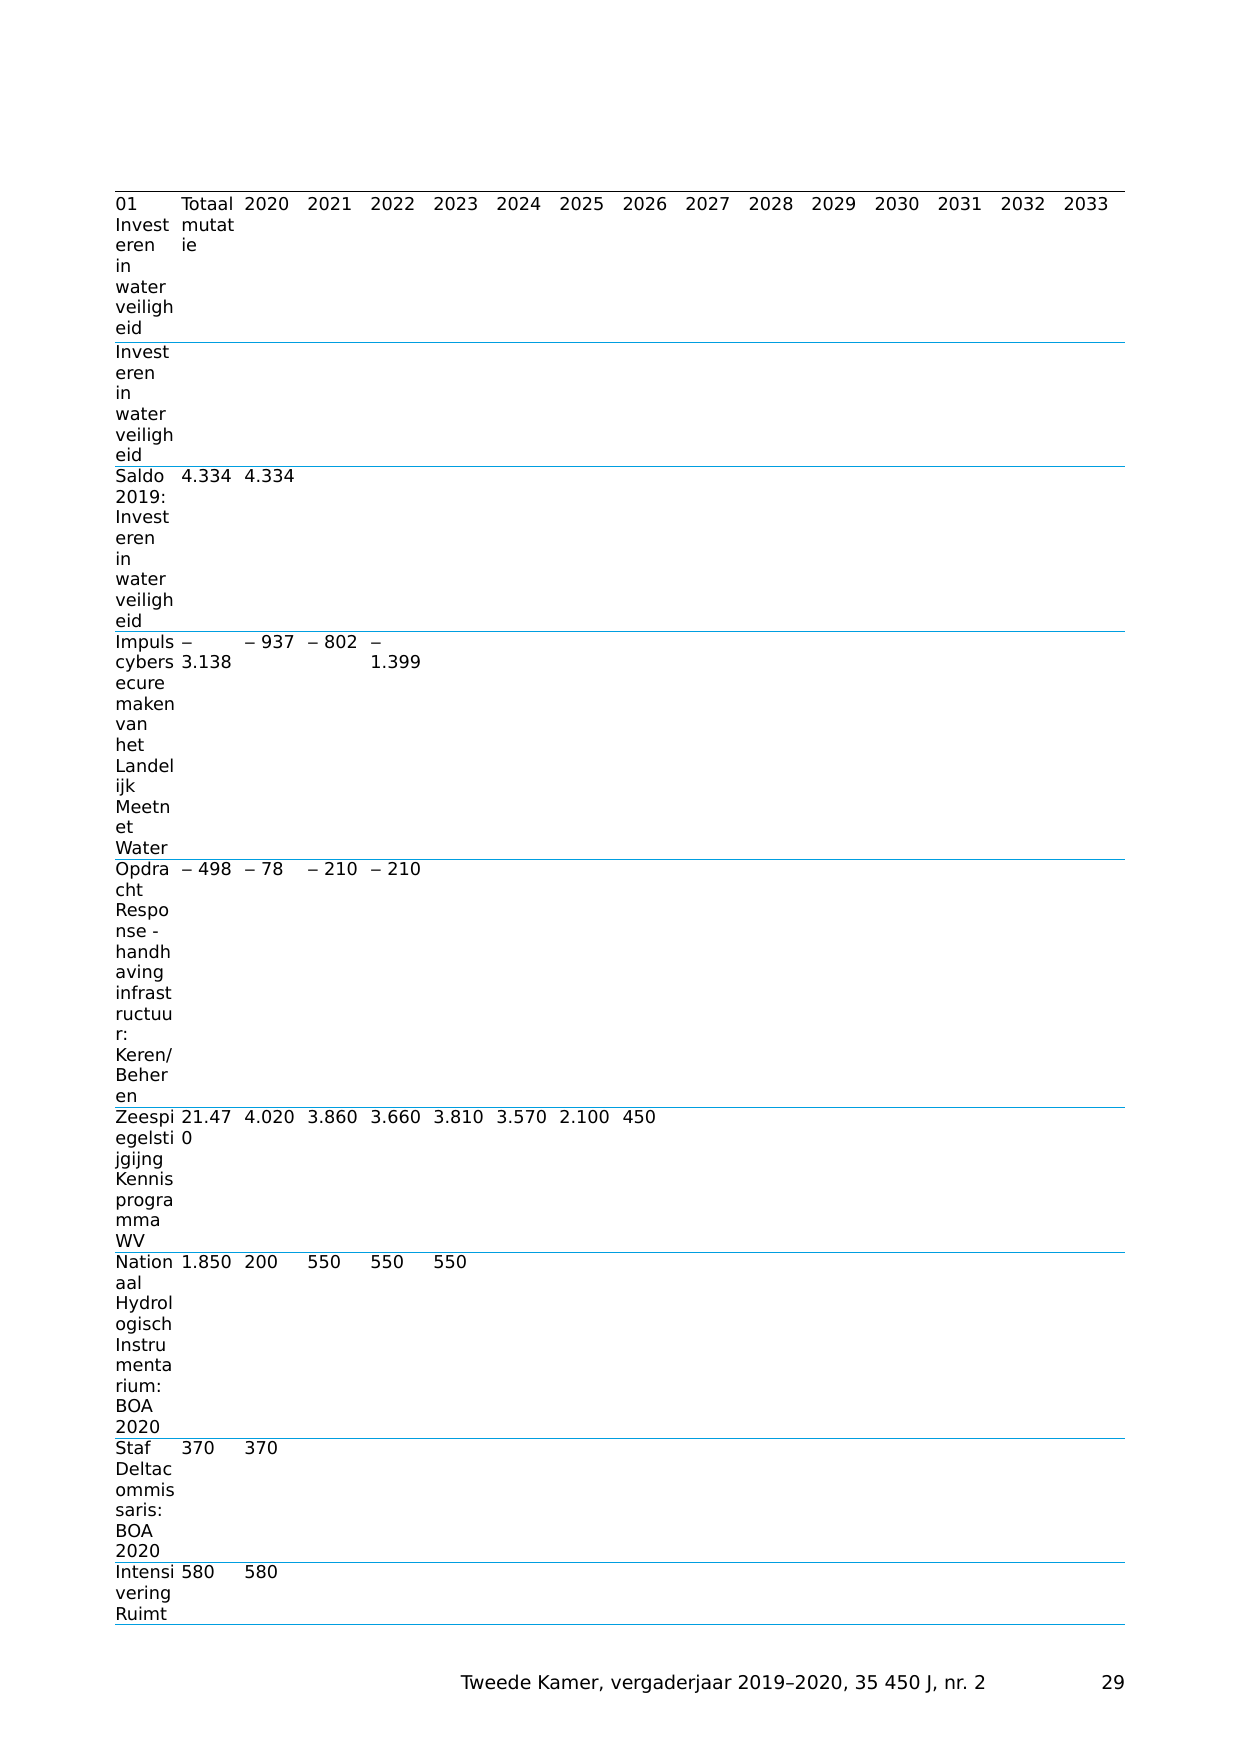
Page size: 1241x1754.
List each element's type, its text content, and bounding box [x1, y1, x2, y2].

table_cell [1060, 343, 1125, 466]
table_header 2031 [934, 192, 997, 341]
table_header 2028 [745, 192, 808, 341]
table_cell [745, 860, 808, 1107]
table_cell [934, 1563, 997, 1624]
table_cell [1060, 1563, 1125, 1624]
table_cell [493, 467, 556, 631]
table_cell [682, 632, 745, 859]
table_cell [430, 343, 493, 466]
table_cell [430, 632, 493, 859]
table_header 2022 [367, 192, 430, 341]
table_cell [871, 1253, 934, 1438]
table_cell [998, 1253, 1060, 1438]
table_cell [367, 467, 430, 631]
table_cell [682, 1439, 745, 1562]
table_cell 4.334 [241, 467, 304, 631]
table_cell Opdracht Response - handhaving infrastructuur: Keren/Beheren [115, 860, 178, 1107]
table_header 01 Investeren in waterveiligheid [115, 192, 178, 341]
table_cell Impuls cybersecure maken van het Landelijk Meetnet Water [115, 632, 178, 859]
table_cell 550 [367, 1253, 430, 1438]
table_cell [934, 467, 997, 631]
table_header Totaal mutatie [178, 192, 241, 341]
table_cell [934, 632, 997, 859]
table_cell [493, 632, 556, 859]
table_cell 450 [619, 1108, 682, 1252]
table_cell [493, 1253, 556, 1438]
table_cell [808, 860, 871, 1107]
table_cell 21.470 [178, 1108, 241, 1252]
table_cell [808, 1439, 871, 1562]
table_cell ‒ 1.399 [367, 632, 430, 859]
table_cell Zeespiegelstijgijng Kennisprogramma WV [115, 1108, 178, 1252]
table_cell [430, 467, 493, 631]
table_cell [304, 1563, 367, 1624]
table_header 2027 [682, 192, 745, 341]
table_cell [430, 860, 493, 1107]
table_cell [808, 1108, 871, 1252]
table_header 2026 [619, 192, 682, 341]
table_cell [430, 1563, 493, 1624]
table_header 2021 [304, 192, 367, 341]
table_cell [871, 1439, 934, 1562]
table_cell [304, 1439, 367, 1562]
table_cell 580 [178, 1563, 241, 1624]
table_cell [998, 1439, 1060, 1562]
table_cell [556, 860, 619, 1107]
table_cell ‒ 78 [241, 860, 304, 1107]
table_cell 200 [241, 1253, 304, 1438]
table_cell [1060, 860, 1125, 1107]
table_cell ‒ 937 [241, 632, 304, 859]
table_cell [745, 632, 808, 859]
table_cell [745, 1253, 808, 1438]
table_cell [808, 467, 871, 631]
table_cell ‒ 210 [367, 860, 430, 1107]
table_cell ‒ 3.138 [178, 632, 241, 859]
table_cell [745, 1439, 808, 1562]
table_cell [619, 1563, 682, 1624]
table_cell 3.660 [367, 1108, 430, 1252]
table_cell [1060, 467, 1125, 631]
table_cell [367, 1563, 430, 1624]
table_cell [871, 860, 934, 1107]
table_cell ‒ 210 [304, 860, 367, 1107]
table_cell [556, 1563, 619, 1624]
table_cell [493, 1563, 556, 1624]
table_cell [556, 1253, 619, 1438]
table_cell [871, 1108, 934, 1252]
table_cell 580 [241, 1563, 304, 1624]
table_cell [871, 343, 934, 466]
table_cell [998, 1563, 1060, 1624]
table_cell Saldo 2019: Investeren in waterveiligheid [115, 467, 178, 631]
table_cell [1060, 632, 1125, 859]
table_cell 4.020 [241, 1108, 304, 1252]
table_cell [682, 1563, 745, 1624]
table_cell [178, 343, 241, 466]
table_cell [1060, 1253, 1125, 1438]
table_header 2025 [556, 192, 619, 341]
table_cell [682, 1108, 745, 1252]
table_cell [745, 1563, 808, 1624]
table_cell [934, 1439, 997, 1562]
table_cell [808, 1253, 871, 1438]
table_cell [241, 343, 304, 466]
table_cell [619, 1439, 682, 1562]
table_cell [871, 632, 934, 859]
table_cell [871, 467, 934, 631]
table_cell [556, 1439, 619, 1562]
table_cell [1060, 1108, 1125, 1252]
table_cell ‒ 498 [178, 860, 241, 1107]
table_cell Staf Deltacommissaris: BOA 2020 [115, 1439, 178, 1562]
table_cell [430, 1439, 493, 1562]
table_cell [682, 1253, 745, 1438]
table_header 2023 [430, 192, 493, 341]
table_header 2024 [493, 192, 556, 341]
table_cell [493, 343, 556, 466]
table_cell 370 [241, 1439, 304, 1562]
table_cell [808, 343, 871, 466]
table_header 2020 [241, 192, 304, 341]
table_cell [998, 343, 1060, 466]
table_cell 2.100 [556, 1108, 619, 1252]
table_cell [998, 632, 1060, 859]
table_cell Intensivering Ruimt [115, 1563, 178, 1624]
table_cell [682, 467, 745, 631]
table_cell Nationaal Hydrologisch Instrumentarium: BOA 2020 [115, 1253, 178, 1438]
table_cell [619, 467, 682, 631]
table_cell [556, 632, 619, 859]
table_cell [682, 343, 745, 466]
table_cell 3.810 [430, 1108, 493, 1252]
table_cell [493, 1439, 556, 1562]
table_cell [1060, 1439, 1125, 1562]
table_cell [934, 860, 997, 1107]
table_cell [808, 632, 871, 859]
table_cell [745, 343, 808, 466]
table_cell [745, 1108, 808, 1252]
table_cell [367, 343, 430, 466]
table_header 2029 [808, 192, 871, 341]
table_cell [493, 860, 556, 1107]
table_cell [998, 860, 1060, 1107]
table_cell [619, 860, 682, 1107]
table_cell [304, 343, 367, 466]
table_cell 550 [430, 1253, 493, 1438]
table_cell [934, 343, 997, 466]
table_cell [934, 1253, 997, 1438]
table_cell [934, 1108, 997, 1252]
table_header 2033 [1060, 192, 1125, 341]
table_cell 4.334 [178, 467, 241, 631]
table_cell [871, 1563, 934, 1624]
table_header 2032 [998, 192, 1060, 341]
table_cell [556, 467, 619, 631]
table_cell 1.850 [178, 1253, 241, 1438]
table_cell [367, 1439, 430, 1562]
table_cell [808, 1563, 871, 1624]
table_cell [998, 1108, 1060, 1252]
table_cell [745, 467, 808, 631]
table_cell [619, 343, 682, 466]
table_cell 3.860 [304, 1108, 367, 1252]
table_cell [304, 467, 367, 631]
table_cell 3.570 [493, 1108, 556, 1252]
table_cell 370 [178, 1439, 241, 1562]
table_cell Investeren in waterveiligheid [115, 343, 178, 466]
table_cell ‒ 802 [304, 632, 367, 859]
table_header 2030 [871, 192, 934, 341]
table_cell [556, 343, 619, 466]
table_cell [619, 632, 682, 859]
table_cell [682, 860, 745, 1107]
table_cell [998, 467, 1060, 631]
table_cell [619, 1253, 682, 1438]
table_cell 550 [304, 1253, 367, 1438]
